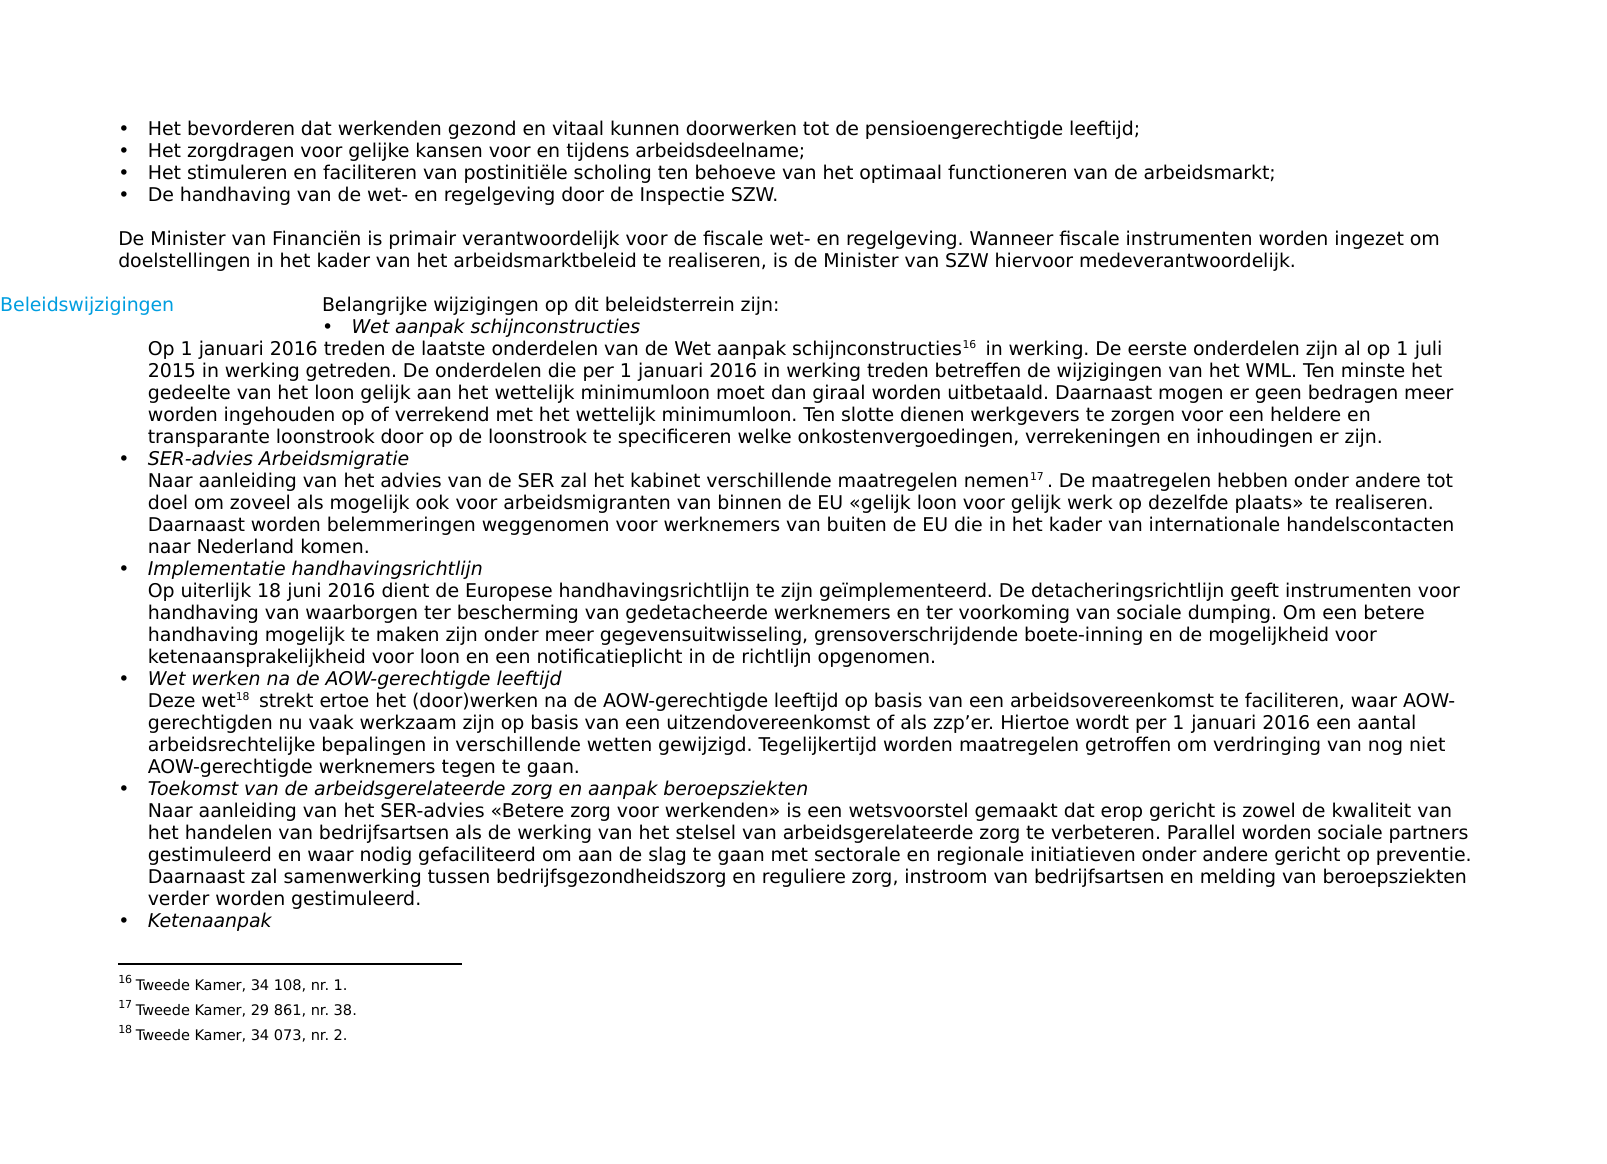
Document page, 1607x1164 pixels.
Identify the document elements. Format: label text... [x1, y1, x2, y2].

text Tweede Kamer, 34 108, nr. 1. [118, 973, 1488, 995]
text Op uiterlijk 18 juni 2016 dient de Europese handhavingsrichtlijn te zijn geïmplementeerd. De detacheringsrichtlijn geeft instrumenten voor handhaving van waarborgen ter bescherming van gedetacheerde werknemers en ter voorkoming van sociale dumping. Om een betere handhaving mogelijk te maken zijn onder meer gegevensuitwisseling, grensoverschrijdende boete-inning en de mogelijkheid voor ketenaansprakelijkheid voor loon en een notificatieplicht in de richtlijn opgenomen. [148, 580, 1488, 668]
text • Wet aanpak schijnconstructies [118, 316, 1488, 338]
text Op 1 januari 2016 treden de laatste onderdelen van de Wet aanpak schijnconstructies in werking. De eerste onderdelen zijn al op 1 juli 2015 in werking getreden. De onderdelen die per 1 januari 2016 in werking treden betreffen de wijzigingen van het WML. Ten minste het gedeelte van het loon gelijk aan het wettelijk minimumloon moet dan giraal worden uitbetaald. Daarnaast mogen er geen bedragen meer worden ingehouden op of verrekend met het wettelijk minimumloon. Ten slotte dienen werkgevers te zorgen voor een heldere en transparante loonstrook door op de loonstrook te specificeren welke onkostenvergoedingen, verrekeningen en inhoudingen er zijn. [148, 338, 1488, 448]
text De Minister van Financiën is primair verantwoordelijk voor de fiscale wet- en regelgeving. Wanneer fiscale instrumenten worden ingezet om doelstellingen in het kader van het arbeidsmarktbeleid te realiseren, is de Minister van SZW hiervoor medeverantwoordelijk. [118, 228, 1488, 272]
text • SER-advies Arbeidsmigratie [118, 448, 1488, 470]
text • Het zorgdragen voor gelijke kansen voor en tijdens arbeidsdeelname; [118, 140, 1488, 162]
text • Toekomst van de arbeidsgerelateerde zorg en aanpak beroepsziekten [118, 778, 1488, 800]
text Deze wet strekt ertoe het (door)werken na de AOW-gerechtigde leeftijd op basis van een arbeidsovereenkomst te faciliteren, waar AOW-gerechtigden nu vaak werkzaam zijn op basis van een uitzendovereenkomst of als zzp’er. Hiertoe wordt per 1 januari 2016 een aantal arbeidsrechtelijke bepalingen in verschillende wetten gewijzigd. Tegelijkertijd worden maatregelen getroffen om verdringing van nog niet AOW-gerechtigde werknemers tegen te gaan. [148, 690, 1488, 778]
text • Implementatie handhavingsrichtlijn [118, 558, 1488, 580]
text • Wet werken na de AOW-gerechtigde leeftijd [118, 668, 1488, 690]
text Naar aanleiding van het SER-advies «Betere zorg voor werkenden» is een wetsvoorstel gemaakt dat erop gericht is zowel de kwaliteit van het handelen van bedrijfsartsen als de werking van het stelsel van arbeidsgerelateerde zorg te verbeteren. Parallel worden sociale partners gestimuleerd en waar nodig gefaciliteerd om aan de slag te gaan met sectorale en regionale initiatieven onder andere gericht op preventie. Daarnaast zal samenwerking tussen bedrijfsgezondheidszorg en reguliere zorg, instroom van bedrijfsartsen en melding van beroepsziekten verder worden gestimuleerd. [148, 800, 1488, 910]
text Tweede Kamer, 34 073, nr. 2. [118, 1023, 1488, 1045]
text Naar aanleiding van het advies van de SER zal het kabinet verschillende maatregelen nemen. De maatregelen hebben onder andere tot doel om zoveel als mogelijk ook voor arbeidsmigranten van binnen de EU «gelijk loon voor gelijk werk op dezelfde plaats» te realiseren. Daarnaast worden belemmeringen weggenomen voor werknemers van buiten de EU die in het kader van internationale handelscontacten naar Nederland komen. [148, 470, 1488, 558]
text • Het bevorderen dat werkenden gezond en vitaal kunnen doorwerken tot de pensioengerechtigde leeftijd; [118, 118, 1488, 140]
text Tweede Kamer, 29 861, nr. 38. [118, 998, 1488, 1020]
text • Ketenaanpak [118, 910, 1488, 932]
text Belangrijke wijzigingen op dit beleidsterrein zijn: [0, 294, 1488, 324]
text Beleidswijzigingen [0, 294, 322, 316]
text • Het stimuleren en faciliteren van postinitiële scholing ten behoeve van het optimaal functioneren van de arbeidsmarkt; [118, 162, 1488, 184]
text • De handhaving van de wet- en regelgeving door de Inspectie SZW. [118, 184, 1488, 206]
